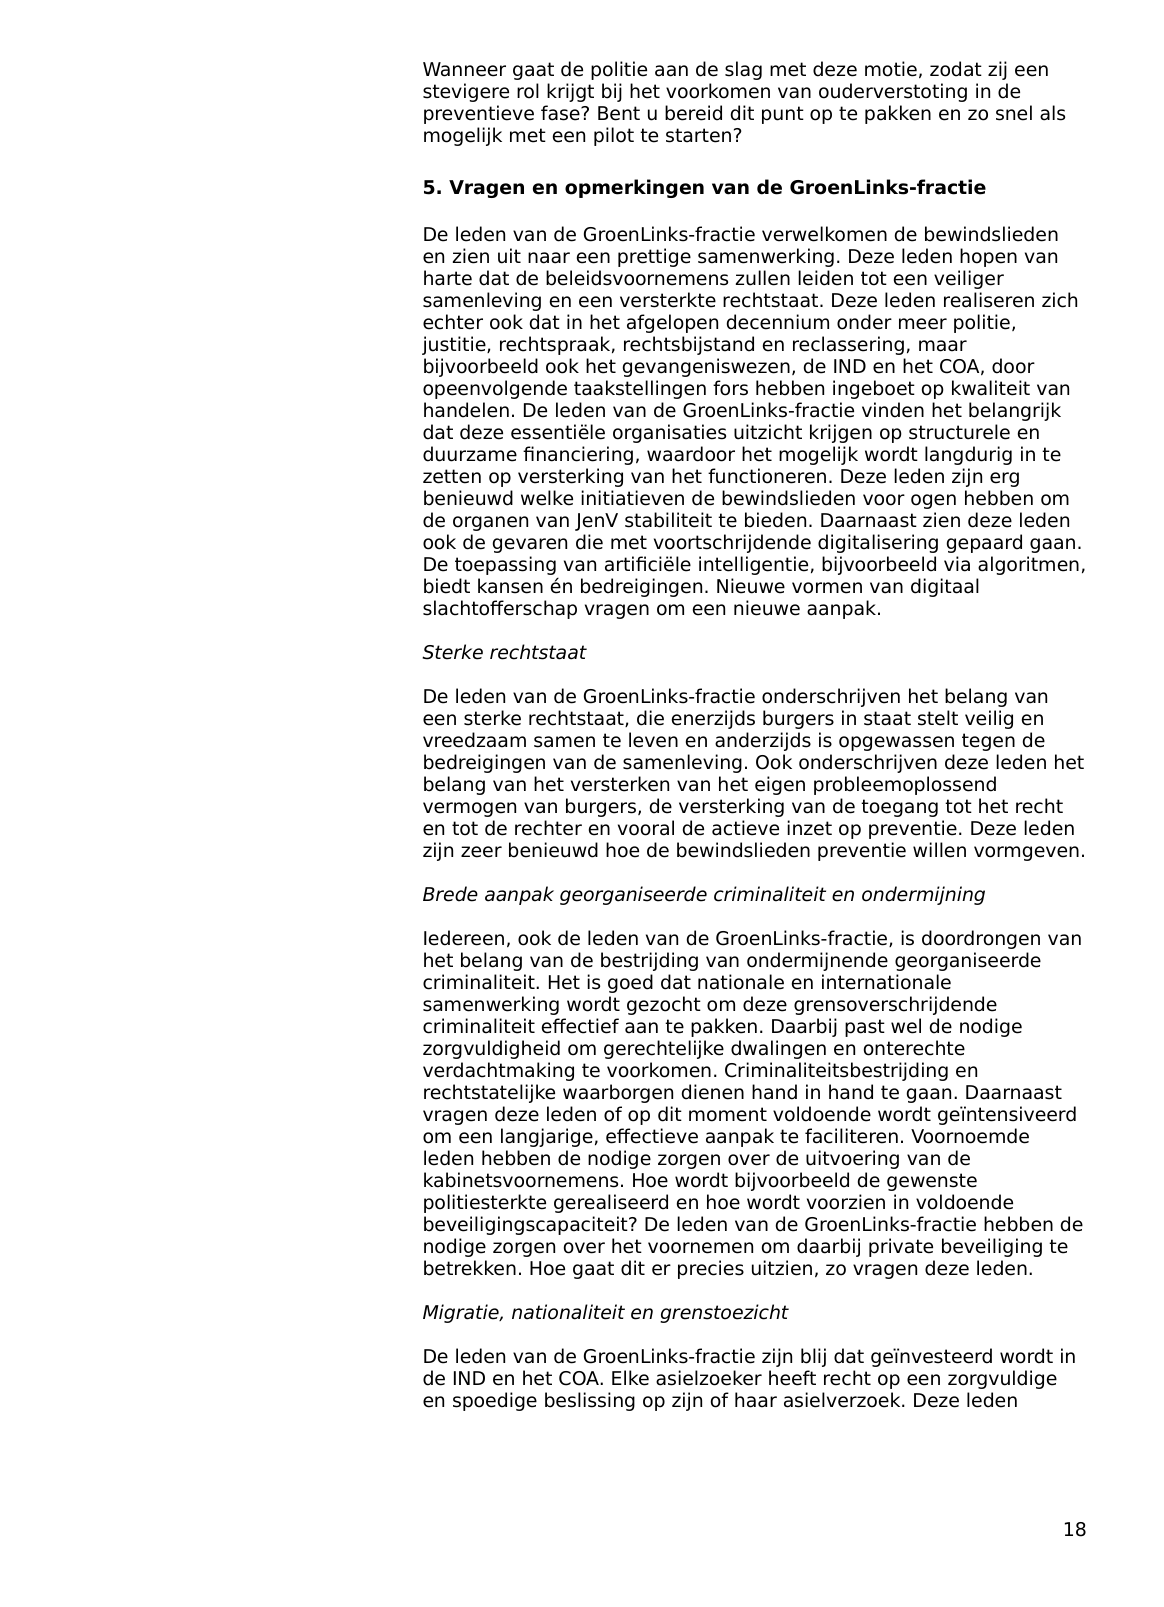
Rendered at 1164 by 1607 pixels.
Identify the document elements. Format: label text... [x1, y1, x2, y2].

text De leden van de GroenLinks-fractie verwelkomen de bewindslieden en zien uit naar een prettige samenwerking. Deze leden hopen van harte dat de beleidsvoornemens zullen leiden tot een veiliger samenleving en een versterkte rechtstaat. Deze leden realiseren zich echter ook dat in het afgelopen decennium onder meer politie, justitie, rechtspraak, rechtsbijstand en reclassering, maar bijvoorbeeld ook het gevangeniswezen, de IND en het COA, door opeenvolgende taakstellingen fors hebben ingeboet op kwaliteit van handelen. De leden van de GroenLinks-fractie vinden het belangrijk dat deze essentiële organisaties uitzicht krijgen op structurele en duurzame financiering, waardoor het mogelijk wordt langdurig in te zetten op versterking van het functioneren. Deze leden zijn erg benieuwd welke initiatieven de bewindslieden voor ogen hebben om de organen van JenV stabiliteit te bieden. Daarnaast zien deze leden ook de gevaren die met voortschrijdende digitalisering gepaard gaan. De toepassing van artificiële intelligentie, bijvoorbeeld via algoritmen, biedt kansen én bedreigingen. Nieuwe vormen van digitaal slachtofferschap vragen om een nieuwe aanpak. [422, 224, 1087, 619]
text Iedereen, ook de leden van de GroenLinks-fractie, is doordrongen van het belang van de bestrijding van ondermijnende georganiseerde criminaliteit. Het is goed dat nationale en internationale samenwerking wordt gezocht om deze grensoverschrijdende criminaliteit effectief aan te pakken. Daarbij past wel de nodige zorgvuldigheid om gerechtelijke dwalingen en onterechte verdachtmaking te voorkomen. Criminaliteitsbestrijding en rechtstatelijke waarborgen dienen hand in hand te gaan. Daarnaast vragen deze leden of op dit moment voldoende wordt geïntensiveerd om een langjarige, effectieve aanpak te faciliteren. Voornoemde leden hebben de nodige zorgen over de uitvoering van de kabinetsvoornemens. Hoe wordt bijvoorbeeld de gewenste politiesterkte gerealiseerd en hoe wordt voorzien in voldoende beveiligingscapaciteit? De leden van de GroenLinks-fractie hebben de nodige zorgen over het voornemen om daarbij private beveiliging te betrekken. Hoe gaat dit er precies uitzien, zo vragen deze leden. [422, 928, 1087, 1280]
subtitle Sterke rechtstaat [422, 642, 1087, 664]
text De leden van de GroenLinks-fractie zijn blij dat geïnvesteerd wordt in de IND en het COA. Elke asielzoeker heeft recht op een zorgvuldige en spoedige beslissing op zijn of haar asielverzoek. Deze leden [422, 1346, 1087, 1412]
subtitle Migratie, nationaliteit en grenstoezicht [422, 1302, 1087, 1324]
subtitle 5. Vragen en opmerkingen van de GroenLinks-fractie [422, 177, 1087, 199]
text Wanneer gaat de politie aan de slag met deze motie, zodat zij een stevigere rol krijgt bij het voorkomen van ouderverstoting in de preventieve fase? Bent u bereid dit punt op te pakken en zo snel als mogelijk met een pilot te starten? [422, 59, 1087, 147]
subtitle Brede aanpak georganiseerde criminaliteit en ondermijning [422, 884, 1087, 906]
text De leden van de GroenLinks-fractie onderschrijven het belang van een sterke rechtstaat, die enerzijds burgers in staat stelt veilig en vreedzaam samen te leven en anderzijds is opgewassen tegen de bedreigingen van de samenleving. Ook onderschrijven deze leden het belang van het versterken van het eigen probleemoplossend vermogen van burgers, de versterking van de toegang tot het recht en tot de rechter en vooral de actieve inzet op preventie. Deze leden zijn zeer benieuwd hoe de bewindslieden preventie willen vormgeven. [422, 686, 1087, 862]
